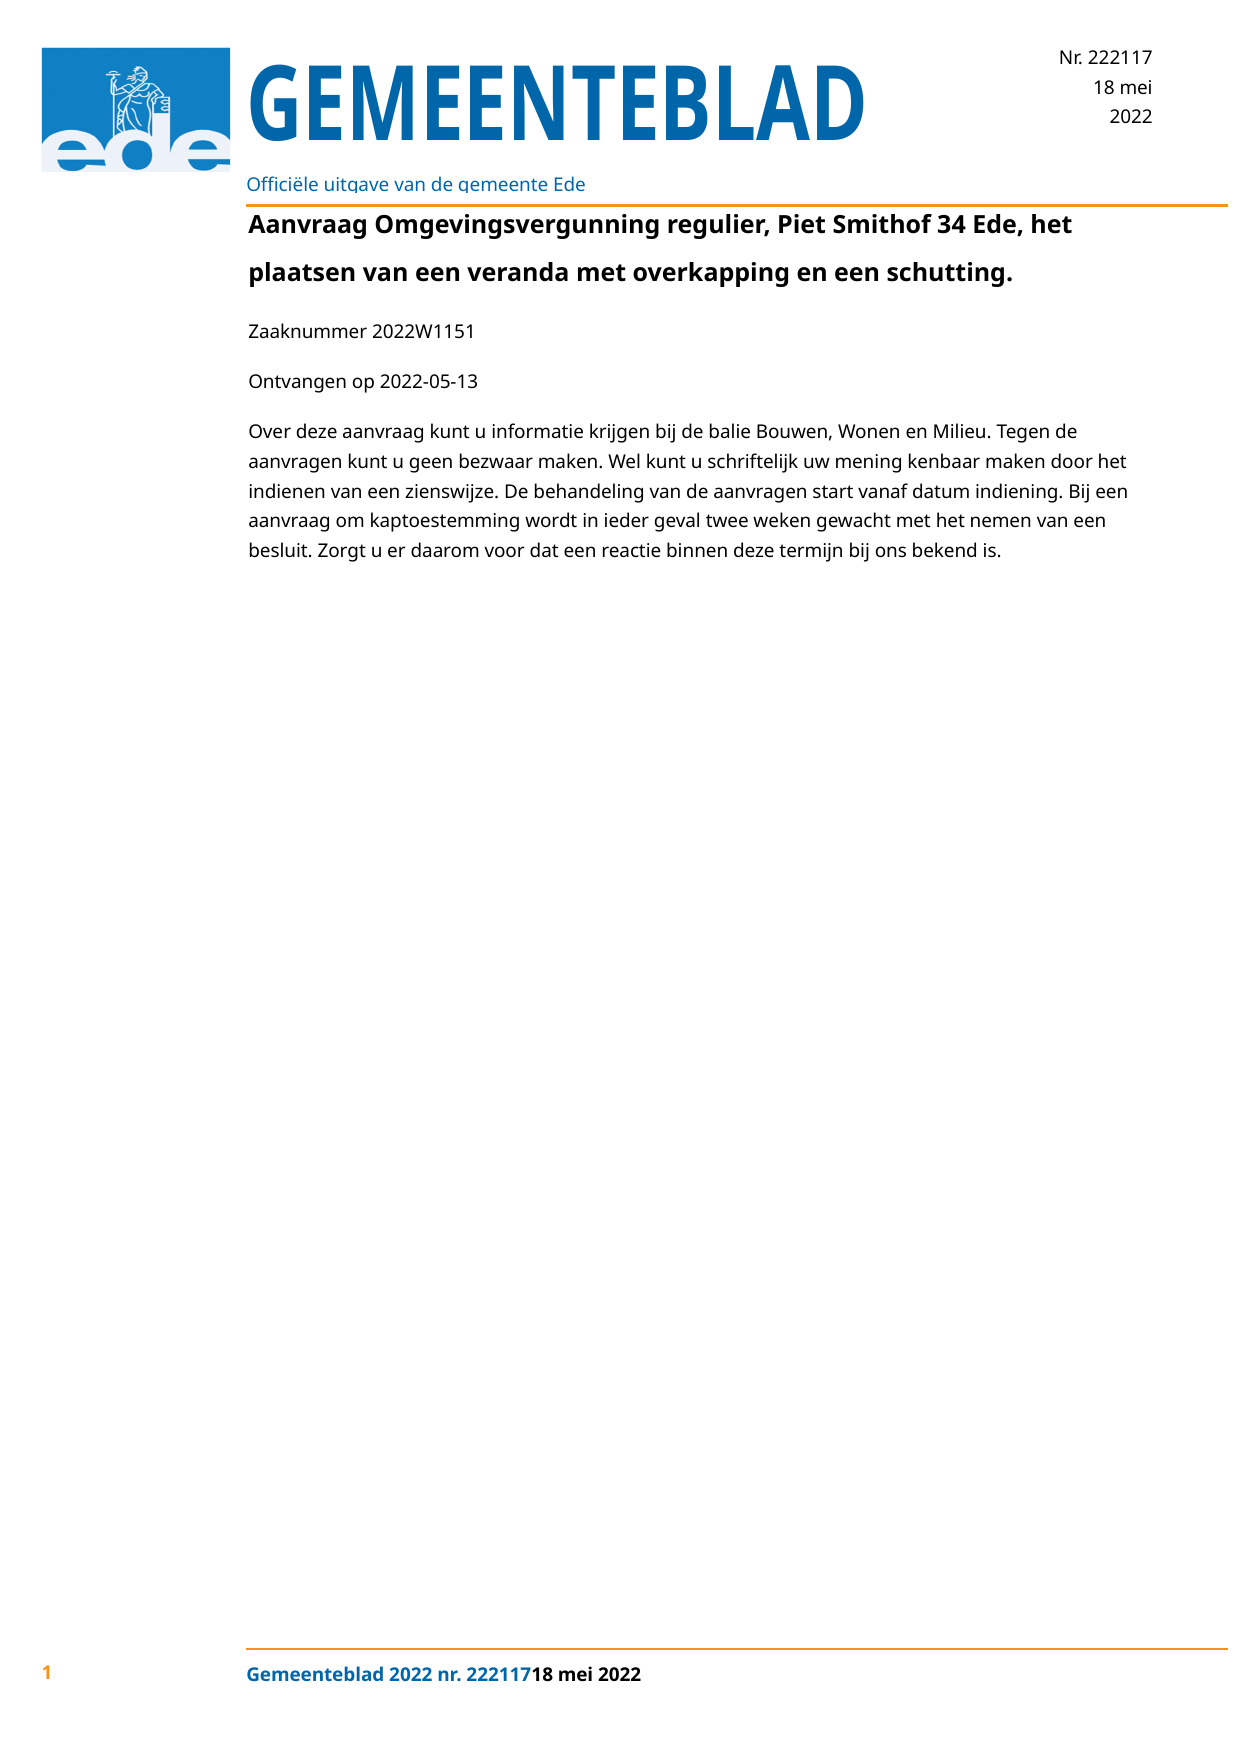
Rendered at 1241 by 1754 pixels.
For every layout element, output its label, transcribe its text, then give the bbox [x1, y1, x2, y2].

text Ontvangen op 2022-05-13 [248, 368, 1152, 394]
text Zaaknummer 2022W1151 [248, 318, 1152, 344]
picture [41, 47, 231, 172]
text Aanvraag Omgevingsvergunning regulier, Piet Smithof 34 Ede, het plaatsen van een veranda met overkapping en een schutting. [248, 207, 1152, 288]
text Over deze aanvraag kunt u informatie krijgen bij de balie Bouwen, Wonen en Milieu. Tegen de aanvragen kunt u geen bezwaar maken. Wel kunt u schriftelijk uw mening kenbaar maken door het indienen van een zienswijze. De behandeling van de aanvragen start vanaf datum indiening. Bij een aanvraag om kaptoestemming wordt in ieder geval twee weken gewacht met het nemen van een besluit. Zorgt u er daarom voor dat een reactie binnen deze termijn bij ons bekend is. [248, 419, 1152, 563]
